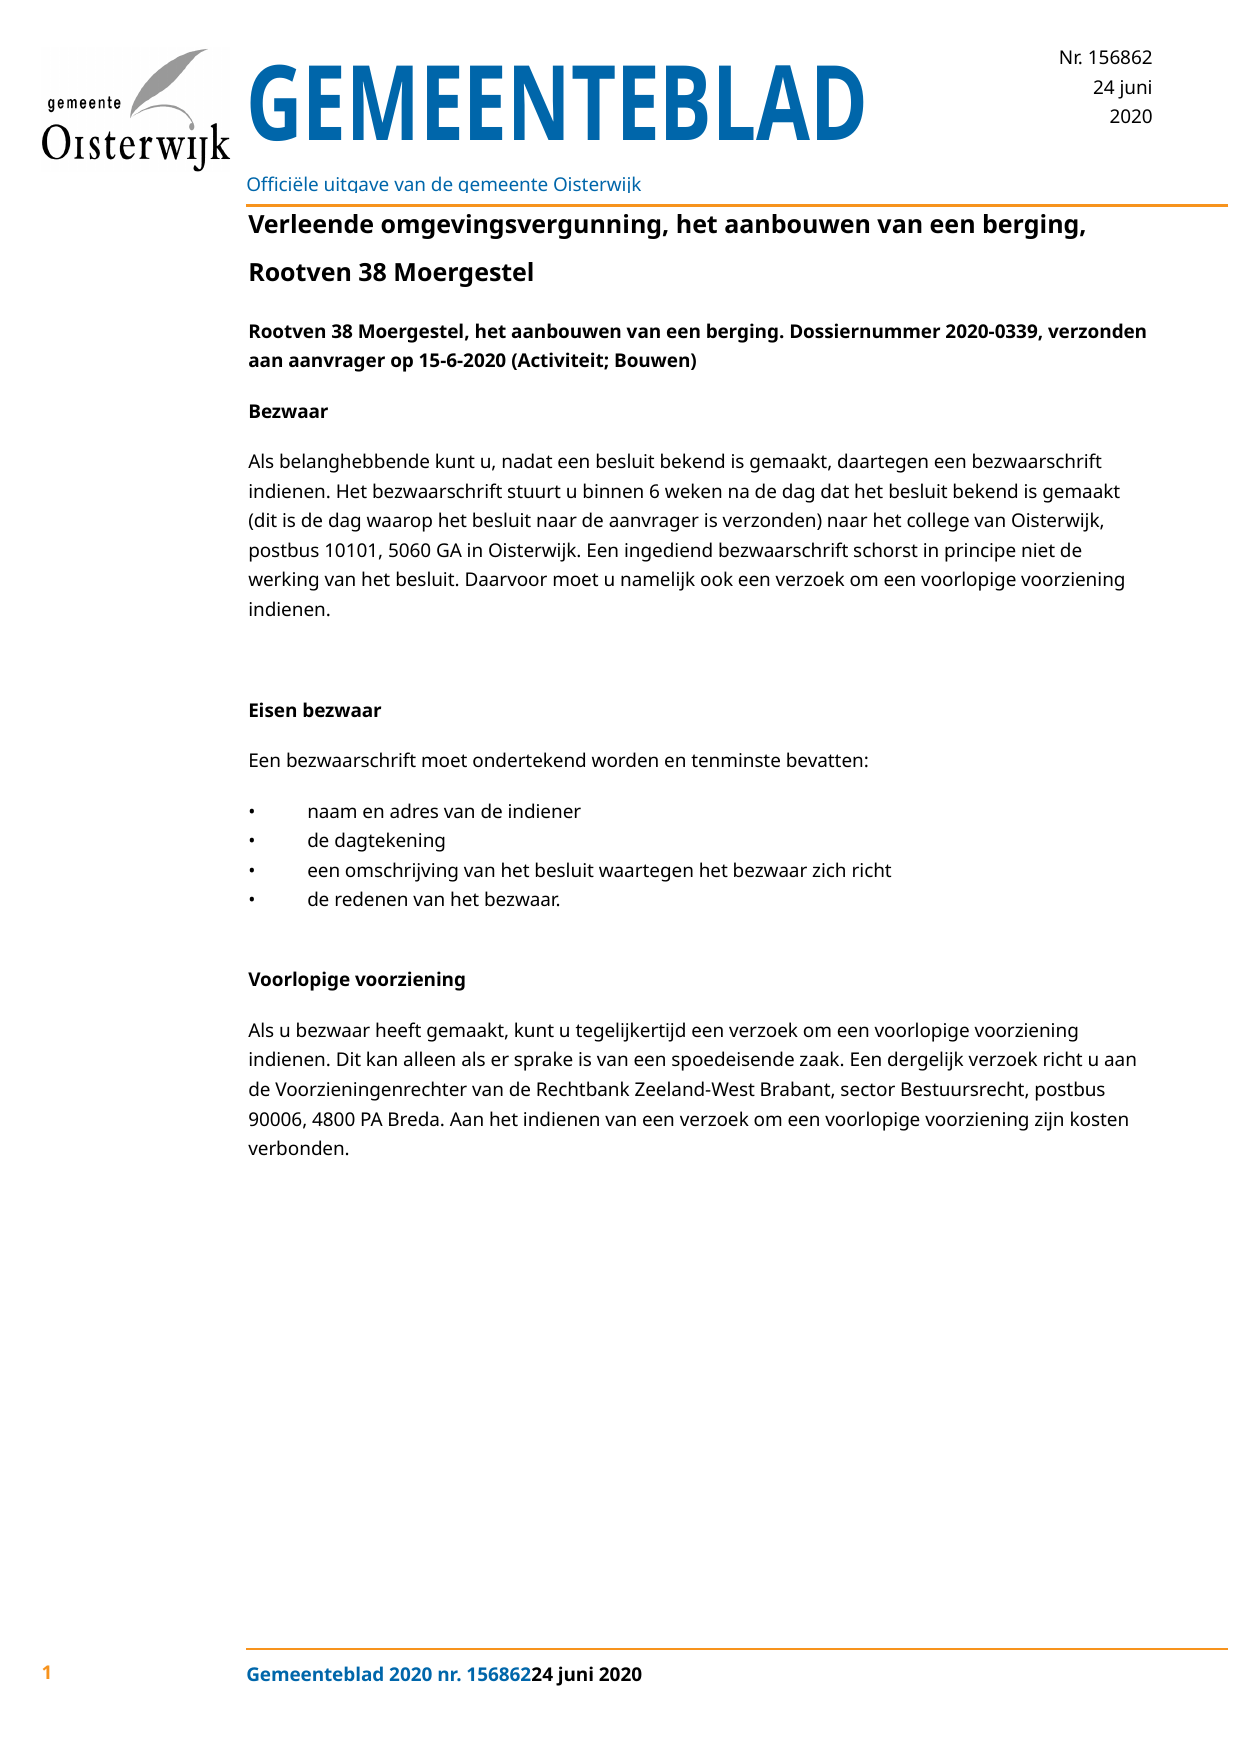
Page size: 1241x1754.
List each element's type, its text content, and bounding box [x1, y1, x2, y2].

text Verleende omgevingsvergunning, het aanbouwen van een berging, Rootven 38 Moergestel [248, 207, 1152, 288]
list de redenen van het bezwaar. [248, 887, 1152, 912]
text Voorlopige voorziening [248, 967, 1152, 992]
text Eisen bezwaar [248, 697, 1152, 723]
text Als belanghebbende kunt u, nadat een besluit bekend is gemaakt, daartegen een bezwaarschrift indienen. Het bezwaarschrift stuurt u binnen 6 weken na de dag dat het besluit bekend is gemaakt (dit is de dag waarop het besluit naar de aanvrager is verzonden) naar het college van Oisterwijk, postbus 10101, 5060 GA in Oisterwijk. Een ingediend bezwaarschrift schorst in principe niet de werking van het besluit. Daarvoor moet u namelijk ook een verzoek om een voorlopige voorziening indienen. [248, 448, 1152, 622]
list de dagtekening [248, 827, 1152, 853]
text Rootven 38 Moergestel, het aanbouwen van een berging. Dossiernummer 2020-0339, verzonden aan aanvrager op 15-6-2020 (Activiteit; Bouwen) [248, 318, 1152, 373]
picture [41, 47, 231, 172]
list naam en adres van de indiener [248, 798, 1152, 824]
text Een bezwaarschrift moet ondertekend worden en tenminste bevatten: [248, 747, 1152, 773]
text Bezwaar [248, 398, 1152, 424]
list een omschrijving van het besluit waartegen het bezwaar zich richt [248, 857, 1152, 883]
text Als u bezwaar heeft gemaakt, kunt u tegelijkertijd een verzoek om een voorlopige voorziening indienen. Dit kan alleen als er sprake is van een spoedeisende zaak. Een dergelijk verzoek richt u aan de Voorzieningenrechter van de Rechtbank Zeeland-West Brabant, sector Bestuursrecht, postbus 90006, 4800 PA Breda. Aan het indienen van een verzoek om een voorlopige voorziening zijn kosten verbonden. [248, 1017, 1152, 1161]
